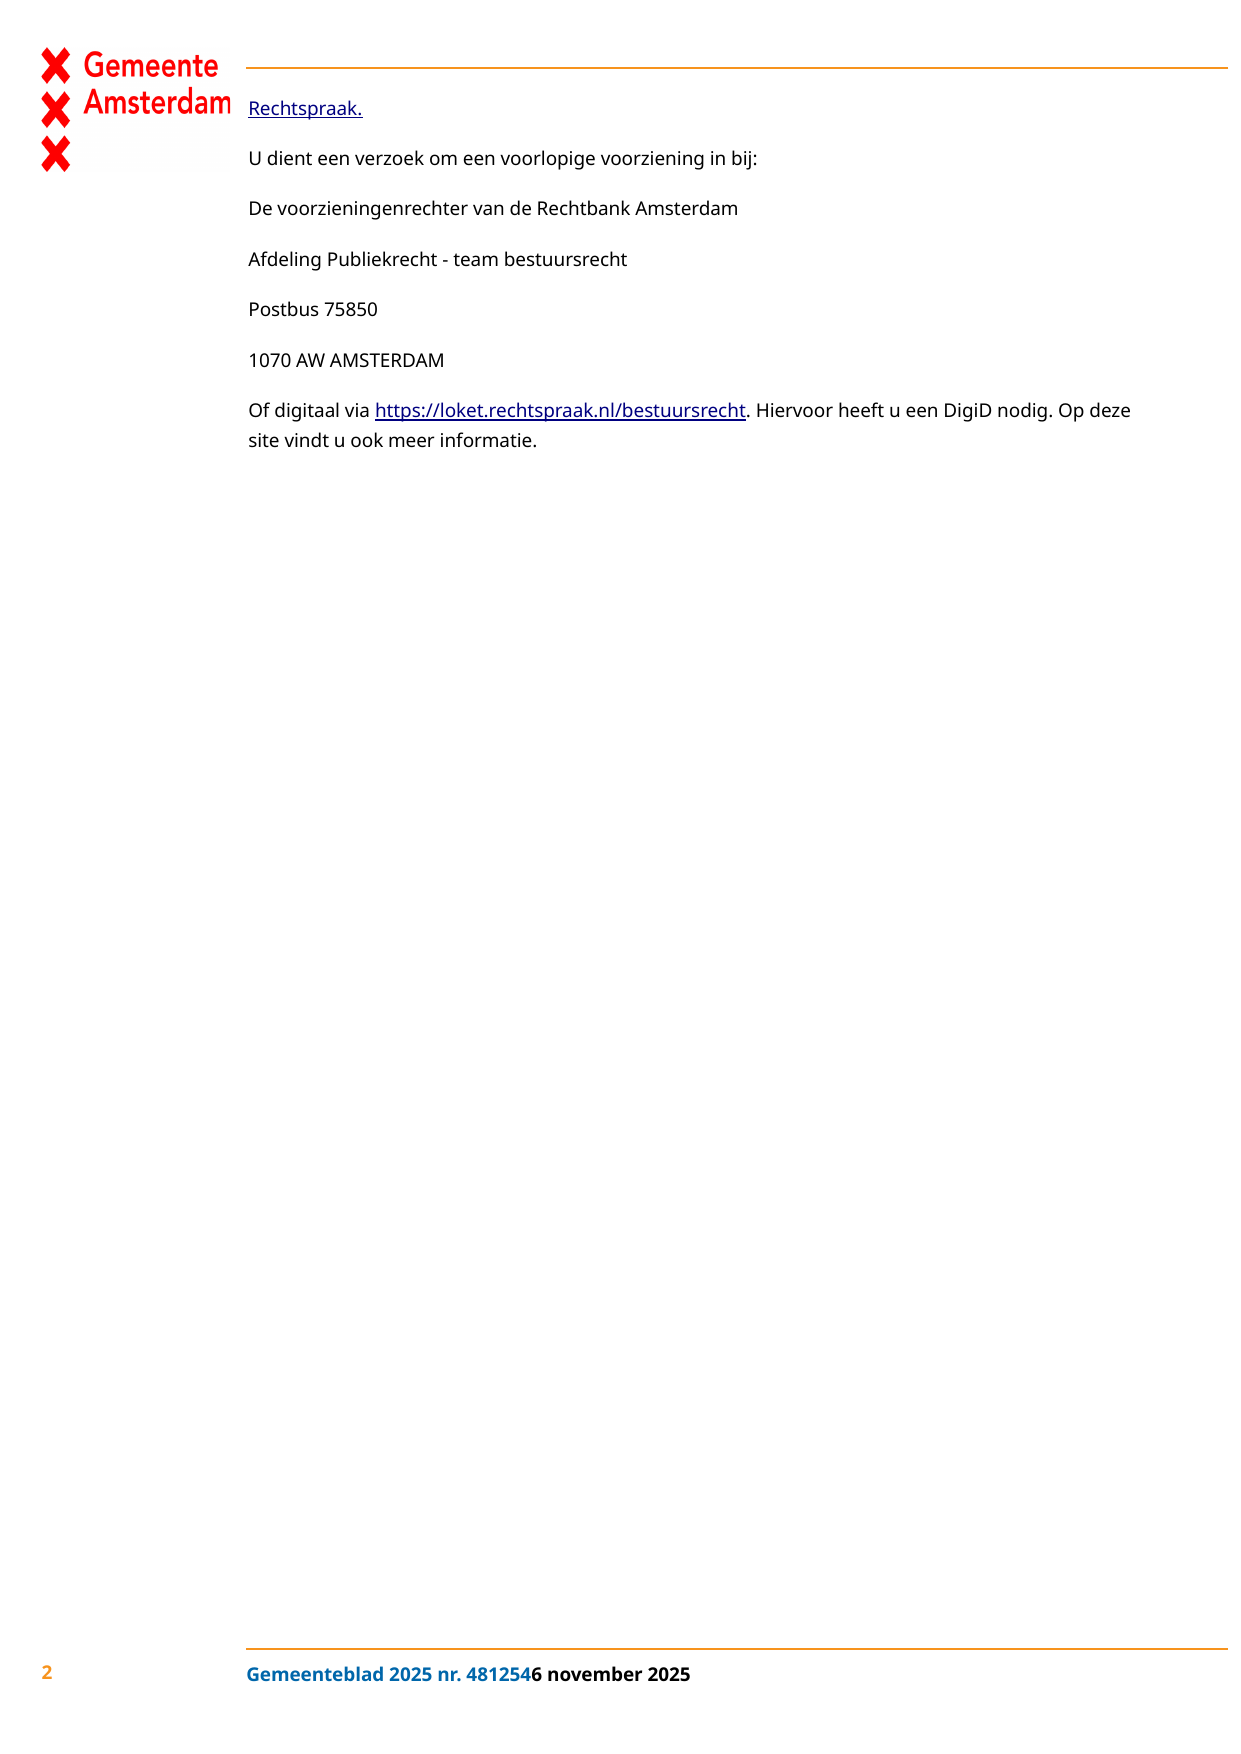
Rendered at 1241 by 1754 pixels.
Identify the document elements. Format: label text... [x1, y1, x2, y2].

text U dient een verzoek om een voorlopige voorziening in bij: [248, 145, 1152, 171]
text Postbus 75850 [248, 296, 1152, 322]
picture [41, 47, 231, 172]
text Rechtspraak. [248, 95, 1152, 121]
text Of digitaal via https://loket.rechtspraak.nl/bestuursrecht. Hiervoor heeft u een DigiD nodig. Op deze site vindt u ook meer informatie. [248, 397, 1152, 453]
text Afdeling Publiekrecht - team bestuursrecht [248, 246, 1152, 272]
text De voorzieningenrechter van de Rechtbank Amsterdam [248, 196, 1152, 221]
text 1070 AW AMSTERDAM [248, 347, 1152, 373]
